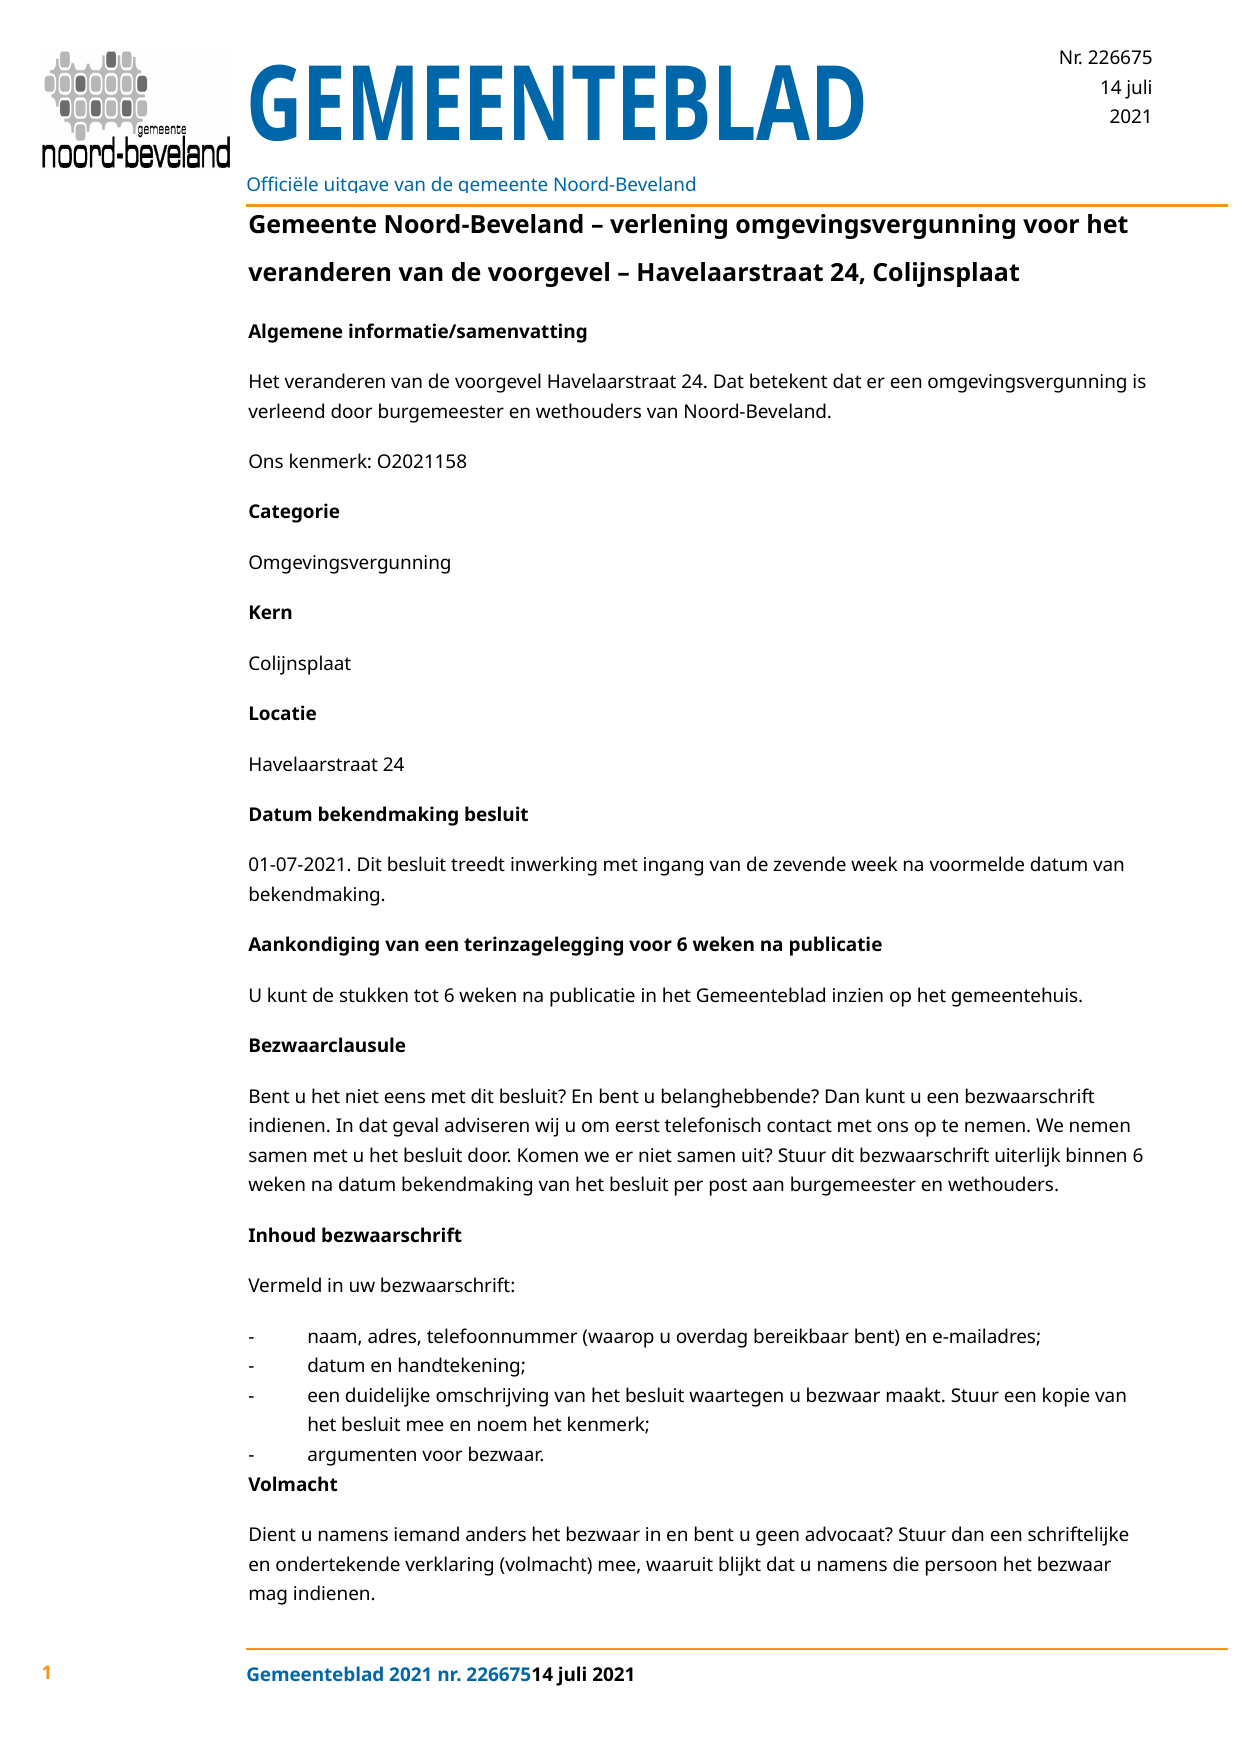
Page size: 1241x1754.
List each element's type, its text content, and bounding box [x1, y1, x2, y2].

text Categorie [248, 499, 1152, 524]
text 01-07-2021. Dit besluit treedt inwerking met ingang van de zevende week na voormelde datum van bekendmaking. [248, 852, 1152, 907]
list naam, adres, telefoonnummer (waarop u overdag bereikbaar bent) en e-mailadres; [248, 1323, 1152, 1349]
text Ons kenmerk: O2021158 [248, 448, 1152, 474]
list een duidelijke omschrijving van het besluit waartegen u bezwaar maakt. Stuur een kopie van het besluit mee en noem het kenmerk; [248, 1382, 1152, 1437]
text Volmacht [248, 1471, 1152, 1497]
text Inhoud bezwaarschrift [248, 1222, 1152, 1248]
text Bezwaarclausule [248, 1032, 1152, 1058]
picture [41, 47, 231, 172]
text Locatie [248, 700, 1152, 726]
text Havelaarstraat 24 [248, 751, 1152, 777]
text Datum bekendmaking besluit [248, 801, 1152, 827]
text Colijnsplaat [248, 650, 1152, 676]
text Dient u namens iemand anders het bezwaar in en bent u geen advocaat? Stuur dan een schriftelijke en ondertekende verklaring (volmacht) mee, waaruit blijkt dat u namens die persoon het bezwaar mag indienen. [248, 1521, 1152, 1606]
text Omgevingsvergunning [248, 549, 1152, 575]
text Kern [248, 599, 1152, 625]
text U kunt de stukken tot 6 weken na publicatie in het Gemeenteblad inzien op het gemeentehuis. [248, 982, 1152, 1008]
text Gemeente Noord-Beveland – verlening omgevingsvergunning voor het veranderen van de voorgevel – Havelaarstraat 24, Colijnsplaat [248, 207, 1152, 288]
list datum en handtekening; [248, 1352, 1152, 1378]
text Het veranderen van de voorgevel Havelaarstraat 24. Dat betekent dat er een omgevingsvergunning is verleend door burgemeester en wethouders van Noord-Beveland. [248, 368, 1152, 424]
text Vermeld in uw bezwaarschrift: [248, 1272, 1152, 1298]
list argumenten voor bezwaar. [248, 1441, 1152, 1467]
text Bent u het niet eens met dit besluit? En bent u belanghebbende? Dan kunt u een bezwaarschrift indienen. In dat geval adviseren wij u om eerst telefonisch contact met ons op te nemen. We nemen samen met u het besluit door. Komen we er niet samen uit? Stuur dit bezwaarschrift uiterlijk binnen 6 weken na datum bekendmaking van het besluit per post aan burgemeester en wethouders. [248, 1083, 1152, 1197]
text Aankondiging van een terinzagelegging voor 6 weken na publicatie [248, 932, 1152, 957]
text Algemene informatie/samenvatting [248, 318, 1152, 344]
